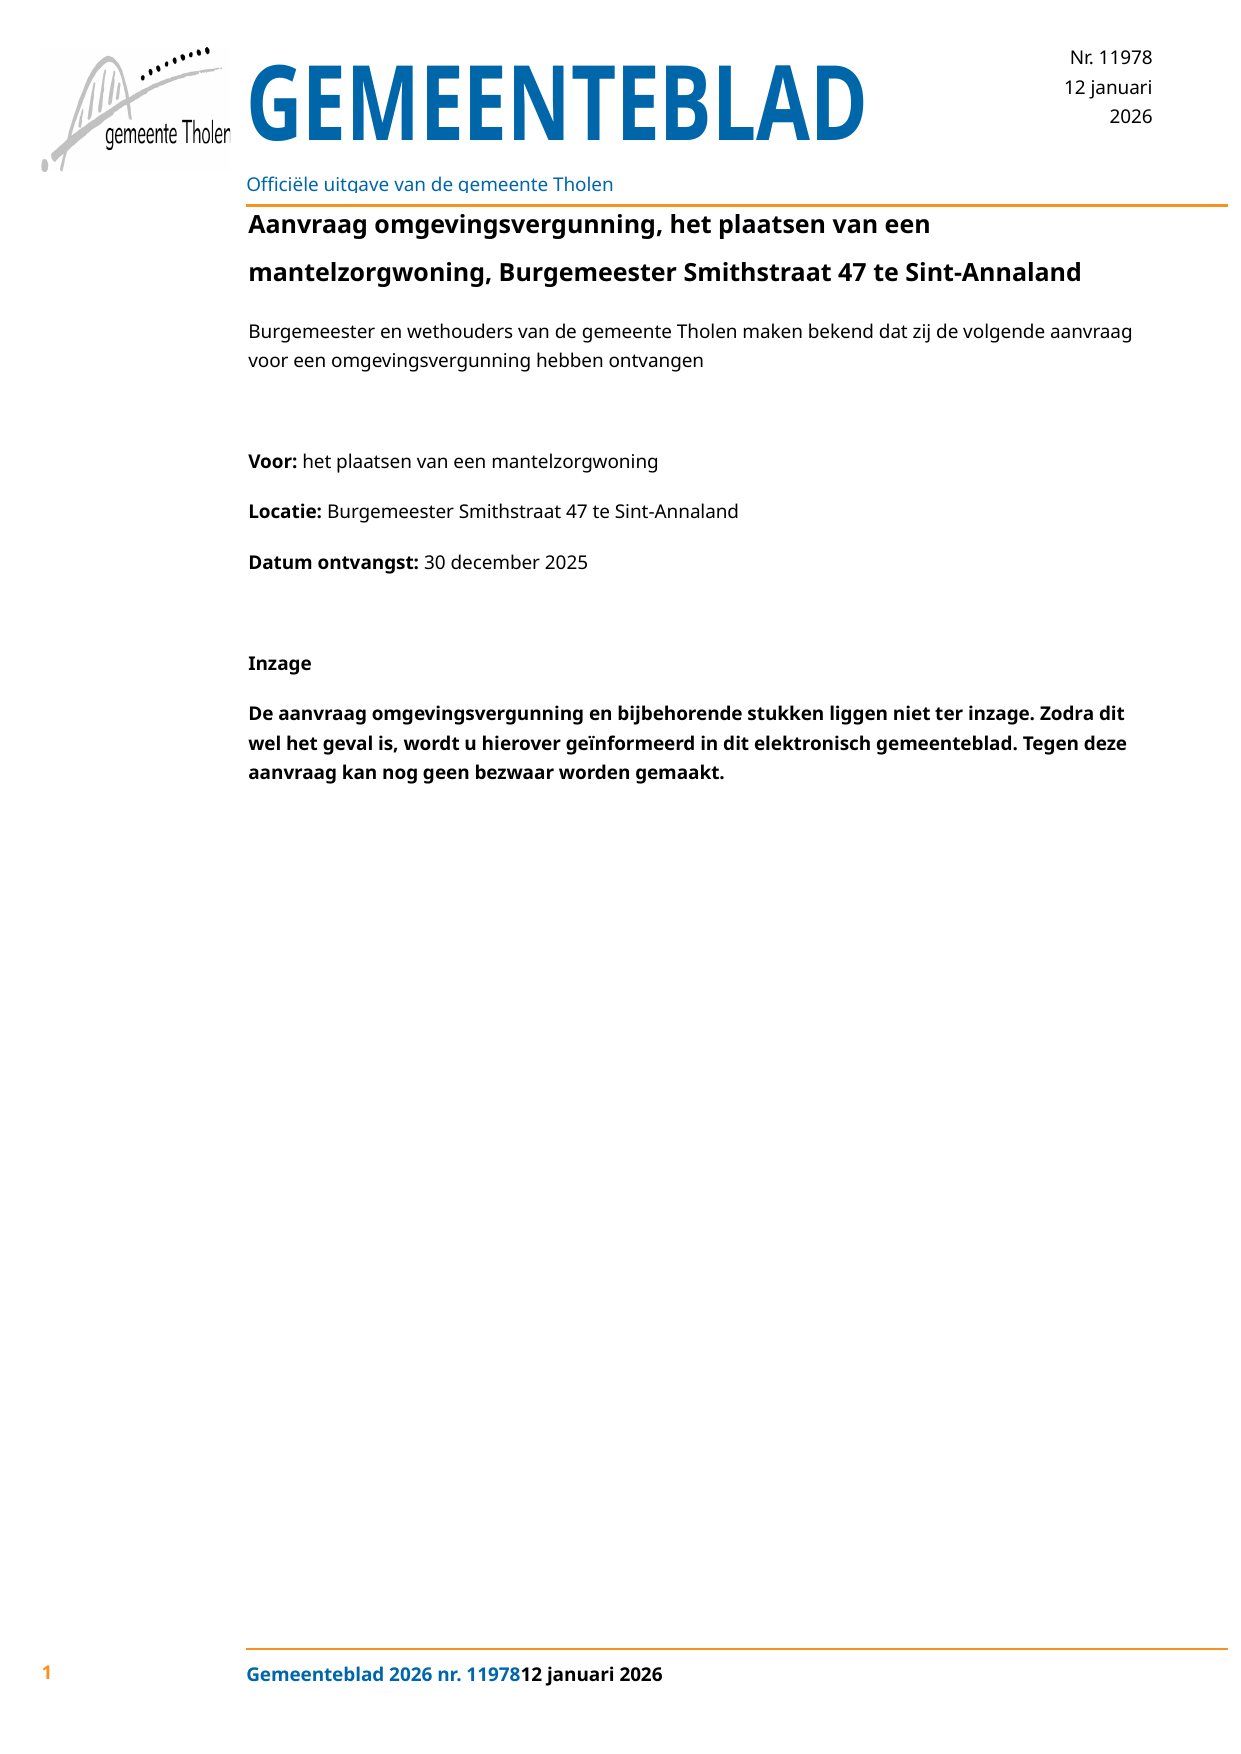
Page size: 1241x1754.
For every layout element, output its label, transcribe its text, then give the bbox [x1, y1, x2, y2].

picture [41, 47, 231, 172]
text Inzage [248, 650, 1152, 676]
text De aanvraag omgevingsvergunning en bijbehorende stukken liggen niet ter inzage. Zodra dit wel het geval is, wordt u hierover geïnformeerd in dit elektronisch gemeenteblad. Tegen deze aanvraag kan nog geen bezwaar worden gemaakt. [248, 700, 1152, 785]
text Voor: het plaatsen van een mantelzorgwoning [248, 448, 1152, 474]
text Burgemeester en wethouders van de gemeente Tholen maken bekend dat zij de volgende aanvraag voor een omgevingsvergunning hebben ontvangen [248, 318, 1152, 373]
text Aanvraag omgevingsvergunning, het plaatsen van een mantelzorgwoning, Burgemeester Smithstraat 47 te Sint-Annaland [248, 207, 1152, 288]
text Locatie: Burgemeester Smithstraat 47 te Sint-Annaland [248, 499, 1152, 524]
text Datum ontvangst: 30 december 2025 [248, 549, 1152, 575]
